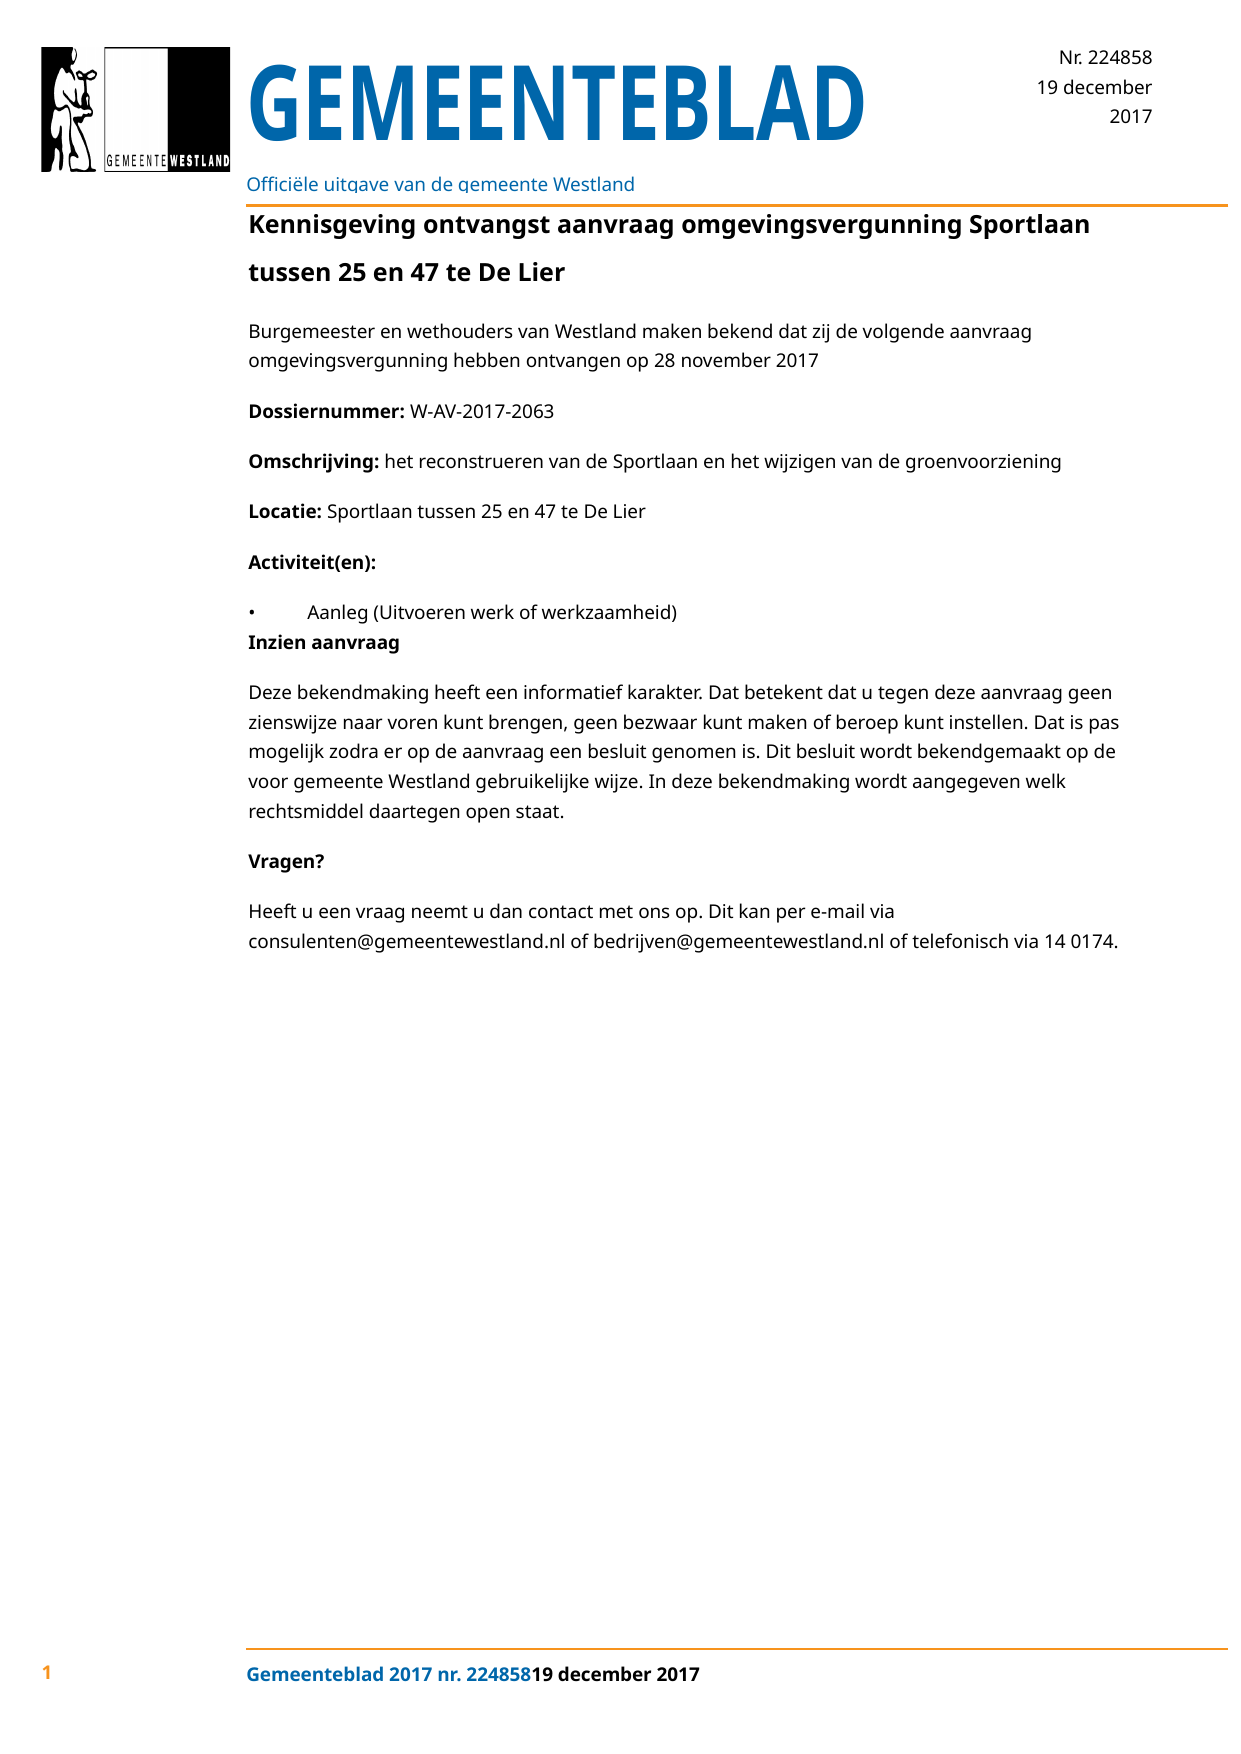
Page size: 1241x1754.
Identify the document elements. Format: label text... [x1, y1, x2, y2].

list Aanleg (Uitvoeren werk of werkzaamheid) [248, 599, 1152, 625]
text Burgemeester en wethouders van Westland maken bekend dat zij de volgende aanvraag omgevingsvergunning hebben ontvangen op 28 november 2017 [248, 318, 1152, 373]
text Deze bekendmaking heeft een informatief karakter. Dat betekent dat u tegen deze aanvraag geen zienswijze naar voren kunt brengen, geen bezwaar kunt maken of beroep kunt instellen. Dat is pas mogelijk zodra er op de aanvraag een besluit genomen is. Dit besluit wordt bekendgemaakt op de voor gemeente Westland gebruikelijke wijze. In deze bekendmaking wordt aangegeven welk rechtsmiddel daartegen open staat. [248, 679, 1152, 824]
text Kennisgeving ontvangst aanvraag omgevingsvergunning Sportlaan tussen 25 en 47 te De Lier [248, 207, 1152, 288]
text Vragen? [248, 848, 1152, 874]
text Locatie: Sportlaan tussen 25 en 47 te De Lier [248, 499, 1152, 524]
text Heeft u een vraag neemt u dan contact met ons op. Dit kan per e-mail via consulenten@gemeentewestland.nl of bedrijven@gemeentewestland.nl of telefonisch via 14 0174. [248, 899, 1152, 954]
text Dossiernummer: W-AV-2017-2063 [248, 398, 1152, 424]
text Activiteit(en): [248, 549, 1152, 575]
text Inzien aanvraag [248, 629, 1152, 655]
text Omschrijving: het reconstrueren van de Sportlaan en het wijzigen van de groenvoorziening [248, 448, 1152, 474]
picture [41, 47, 231, 172]
